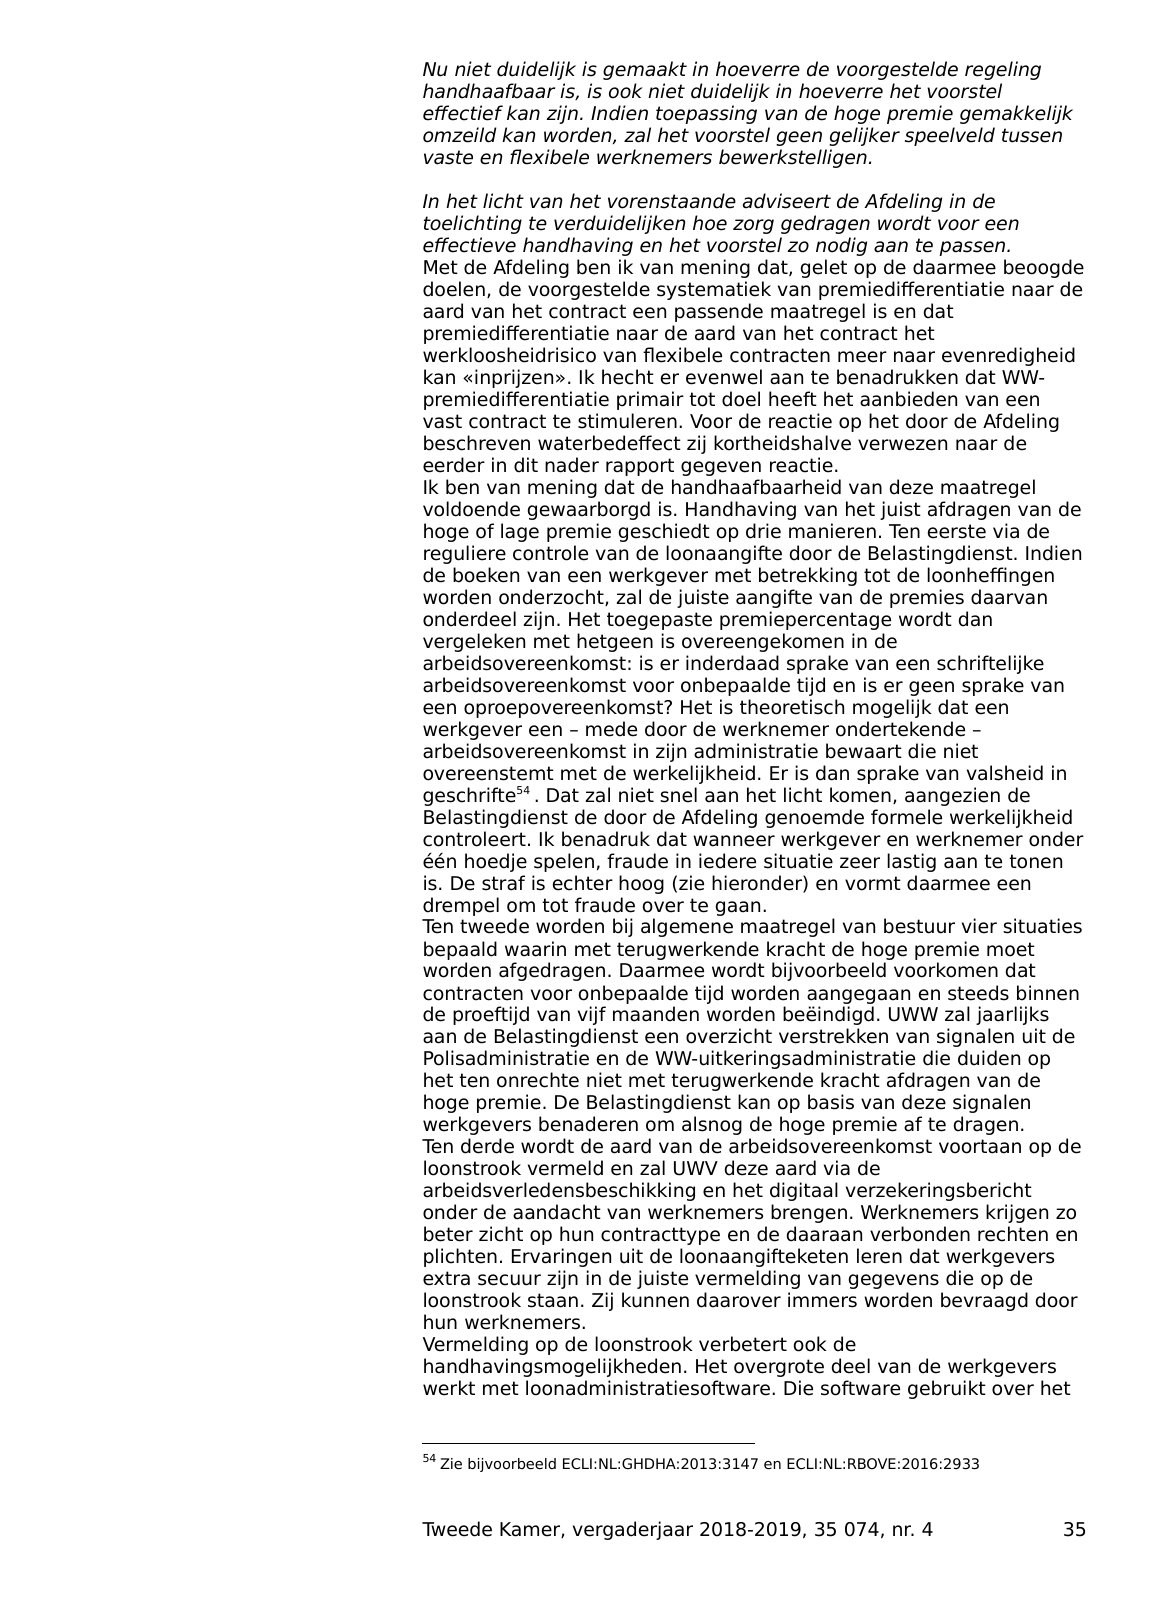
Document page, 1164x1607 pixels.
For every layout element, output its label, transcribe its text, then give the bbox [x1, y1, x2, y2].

text Vermelding op de loonstrook verbetert ook de handhavingsmogelijkheden. Het overgrote deel van de werkgevers werkt met loonadministratiesoftware. Die software gebruikt over het [422, 1334, 1087, 1400]
text Ten tweede worden bij algemene maatregel van bestuur vier situaties bepaald waarin met terugwerkende kracht de hoge premie moet worden afgedragen. Daarmee wordt bijvoorbeeld voorkomen dat contracten voor onbepaalde tijd worden aangegaan en steeds binnen de proeftijd van vijf maanden worden beëindigd. UWW zal jaarlijks aan de Belastingdienst een overzicht verstrekken van signalen uit de Polisadministratie en de WW-uitkeringsadministratie die duiden op het ten onrechte niet met terugwerkende kracht afdragen van de hoge premie. De Belastingdienst kan op basis van deze signalen werkgevers benaderen om alsnog de hoge premie af te dragen. [422, 916, 1087, 1136]
text Zie bijvoorbeeld ECLI:NL:GHDHA:2013:3147 en ECLI:NL:RBOVE:2016:2933 [422, 1452, 1087, 1474]
text Met de Afdeling ben ik van mening dat, gelet op de daarmee beoogde doelen, de voorgestelde systematiek van premiedifferentiatie naar de aard van het contract een passende maatregel is en dat premiedifferentiatie naar de aard van het contract het werkloosheidrisico van flexibele contracten meer naar evenredigheid kan «inprijzen». Ik hecht er evenwel aan te benadrukken dat WW-premiedifferentiatie primair tot doel heeft het aanbieden van een vast contract te stimuleren. Voor de reactie op het door de Afdeling beschreven waterbedeffect zij kortheidshalve verwezen naar de eerder in dit nader rapport gegeven reactie. [422, 257, 1087, 477]
text Ik ben van mening dat de handhaafbaarheid van deze maatregel voldoende gewaarborgd is. Handhaving van het juist afdragen van de hoge of lage premie geschiedt op drie manieren. Ten eerste via de reguliere controle van de loonaangifte door de Belastingdienst. Indien de boeken van een werkgever met betrekking tot de loonheffingen worden onderzocht, zal de juiste aangifte van de premies daarvan onderdeel zijn. Het toegepaste premiepercentage wordt dan vergeleken met hetgeen is overeengekomen in de arbeidsovereenkomst: is er inderdaad sprake van een schriftelijke arbeidsovereenkomst voor onbepaalde tijd en is er geen sprake van een oproepovereenkomst? Het is theoretisch mogelijk dat een werkgever een – mede door de werknemer ondertekende – arbeidsovereenkomst in zijn administratie bewaart die niet overeenstemt met de werkelijkheid. Er is dan sprake van valsheid in geschrifte. Dat zal niet snel aan het licht komen, aangezien de Belastingdienst de door de Afdeling genoemde formele werkelijkheid controleert. Ik benadruk dat wanneer werkgever en werknemer onder één hoedje spelen, fraude in iedere situatie zeer lastig aan te tonen is. De straf is echter hoog (zie hieronder) en vormt daarmee een drempel om tot fraude over te gaan. [422, 477, 1087, 916]
text Ten derde wordt de aard van de arbeidsovereenkomst voortaan op de loonstrook vermeld en zal UWV deze aard via de arbeidsverledensbeschikking en het digitaal verzekeringsbericht onder de aandacht van werknemers brengen. Werknemers krijgen zo beter zicht op hun contracttype en de daaraan verbonden rechten en plichten. Ervaringen uit de loonaangifteketen leren dat werkgevers extra secuur zijn in de juiste vermelding van gegevens die op de loonstrook staan. Zij kunnen daarover immers worden bevraagd door hun werknemers. [422, 1136, 1087, 1334]
text Nu niet duidelijk is gemaakt in hoeverre de voorgestelde regeling handhaafbaar is, is ook niet duidelijk in hoeverre het voorstel effectief kan zijn. Indien toepassing van de hoge premie gemakkelijk omzeild kan worden, zal het voorstel geen gelijker speelveld tussen vaste en flexibele werknemers bewerkstelligen. [422, 59, 1087, 169]
text In het licht van het vorenstaande adviseert de Afdeling in de toelichting te verduidelijken hoe zorg gedragen wordt voor een effectieve handhaving en het voorstel zo nodig aan te passen. [422, 191, 1087, 257]
